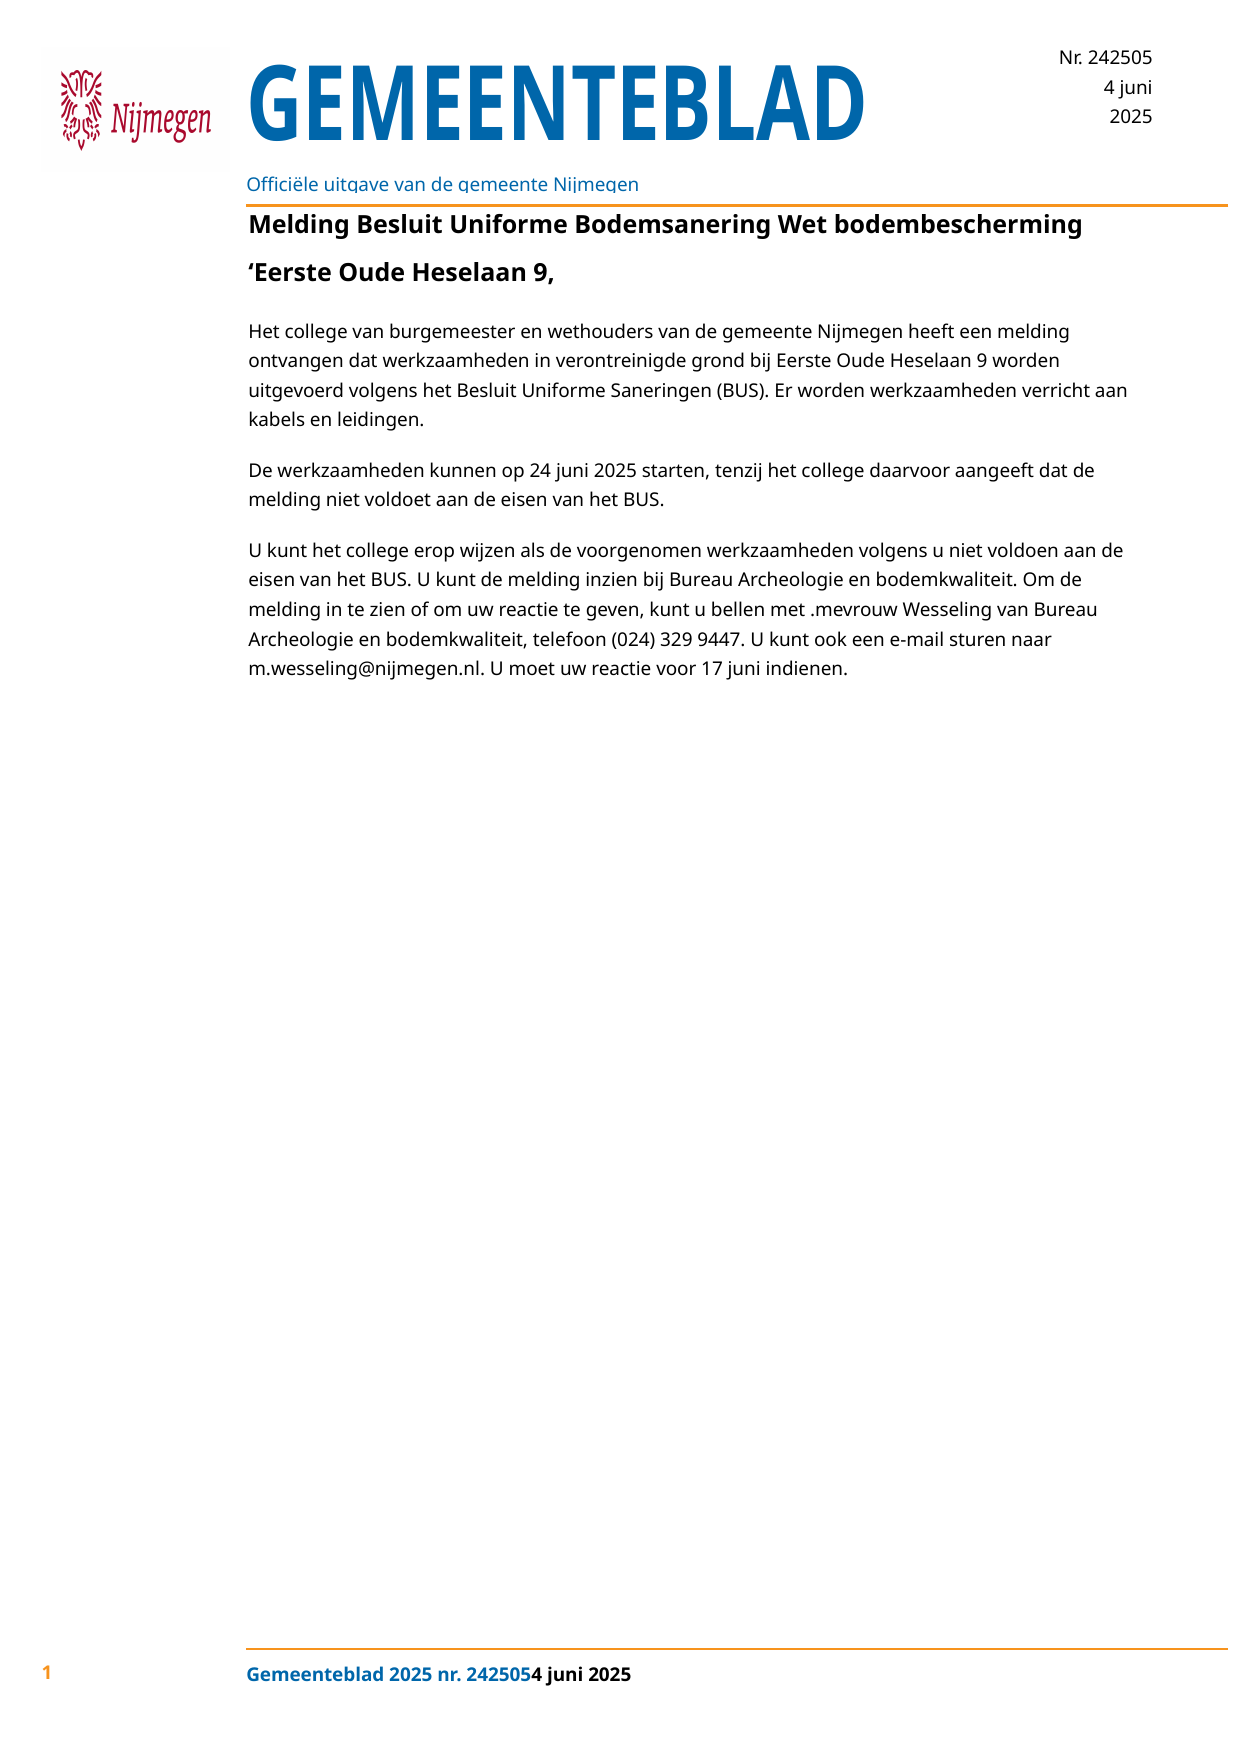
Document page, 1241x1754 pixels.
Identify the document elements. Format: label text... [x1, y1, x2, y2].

text De werkzaamheden kunnen op 24 juni 2025 starten, tenzij het college daarvoor aangeeft dat de melding niet voldoet aan de eisen van het BUS. [248, 457, 1152, 512]
picture [41, 47, 231, 172]
text Melding Besluit Uniforme Bodemsanering Wet bodembescherming ‘Eerste Oude Heselaan 9, [248, 207, 1152, 288]
text U kunt het college erop wijzen als de voorgenomen werkzaamheden volgens u niet voldoen aan de eisen van het BUS. U kunt de melding inzien bij Bureau Archeologie en bodemkwaliteit. Om de melding in te zien of om uw reactie te geven, kunt u bellen met .mevrouw Wesseling van Bureau Archeologie en bodemkwaliteit, telefoon (024) 329 9447. U kunt ook een e-mail sturen naar m.wesseling@nijmegen.nl. U moet uw reactie voor 17 juni indienen. [248, 537, 1152, 681]
text Het college van burgemeester en wethouders van de gemeente Nijmegen heeft een melding ontvangen dat werkzaamheden in verontreinigde grond bij Eerste Oude Heselaan 9 worden uitgevoerd volgens het Besluit Uniforme Saneringen (BUS). Er worden werkzaamheden verricht aan kabels en leidingen. [248, 318, 1152, 432]
